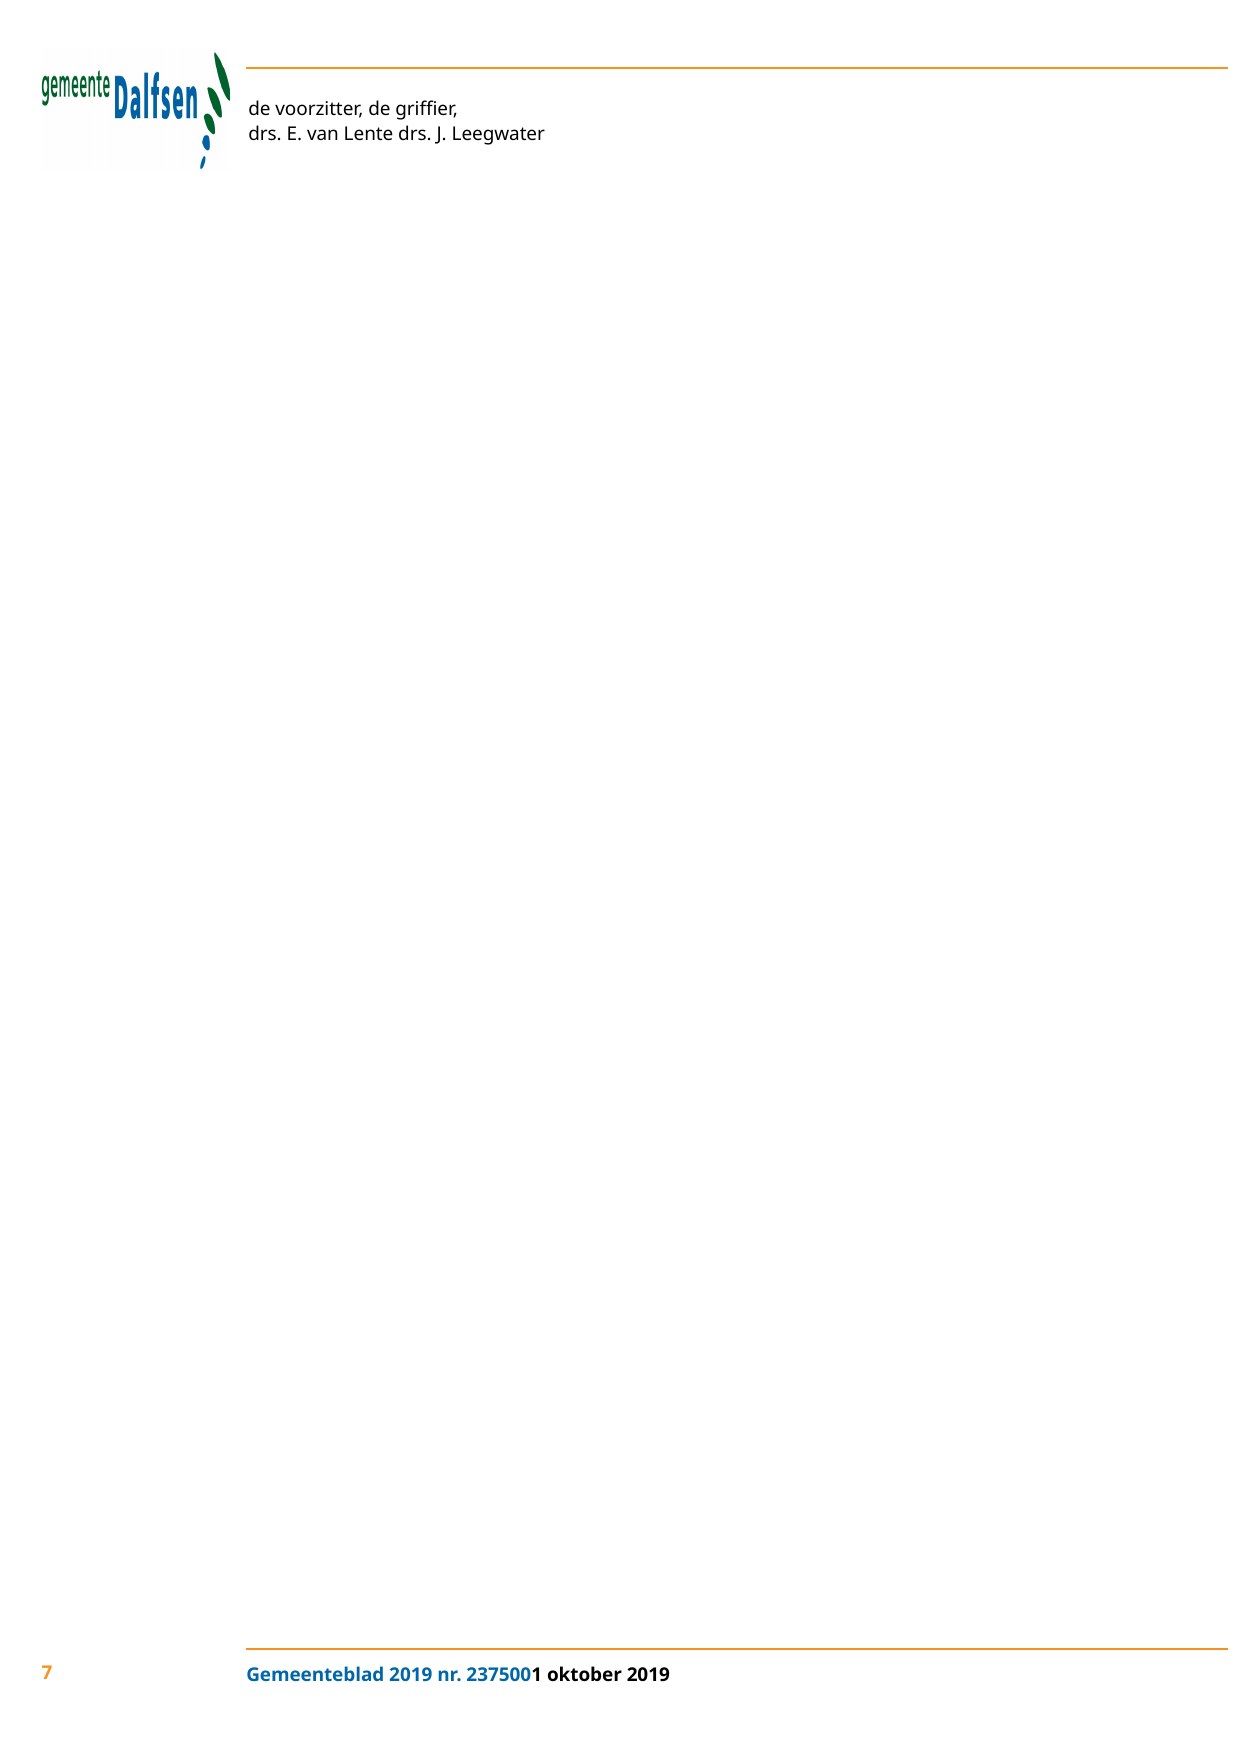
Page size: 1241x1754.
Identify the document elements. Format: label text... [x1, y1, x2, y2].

text de voorzitter, de griffier, [248, 95, 1152, 121]
text drs. E. van Lente drs. J. Leegwater [248, 121, 1152, 146]
picture [41, 47, 231, 172]
